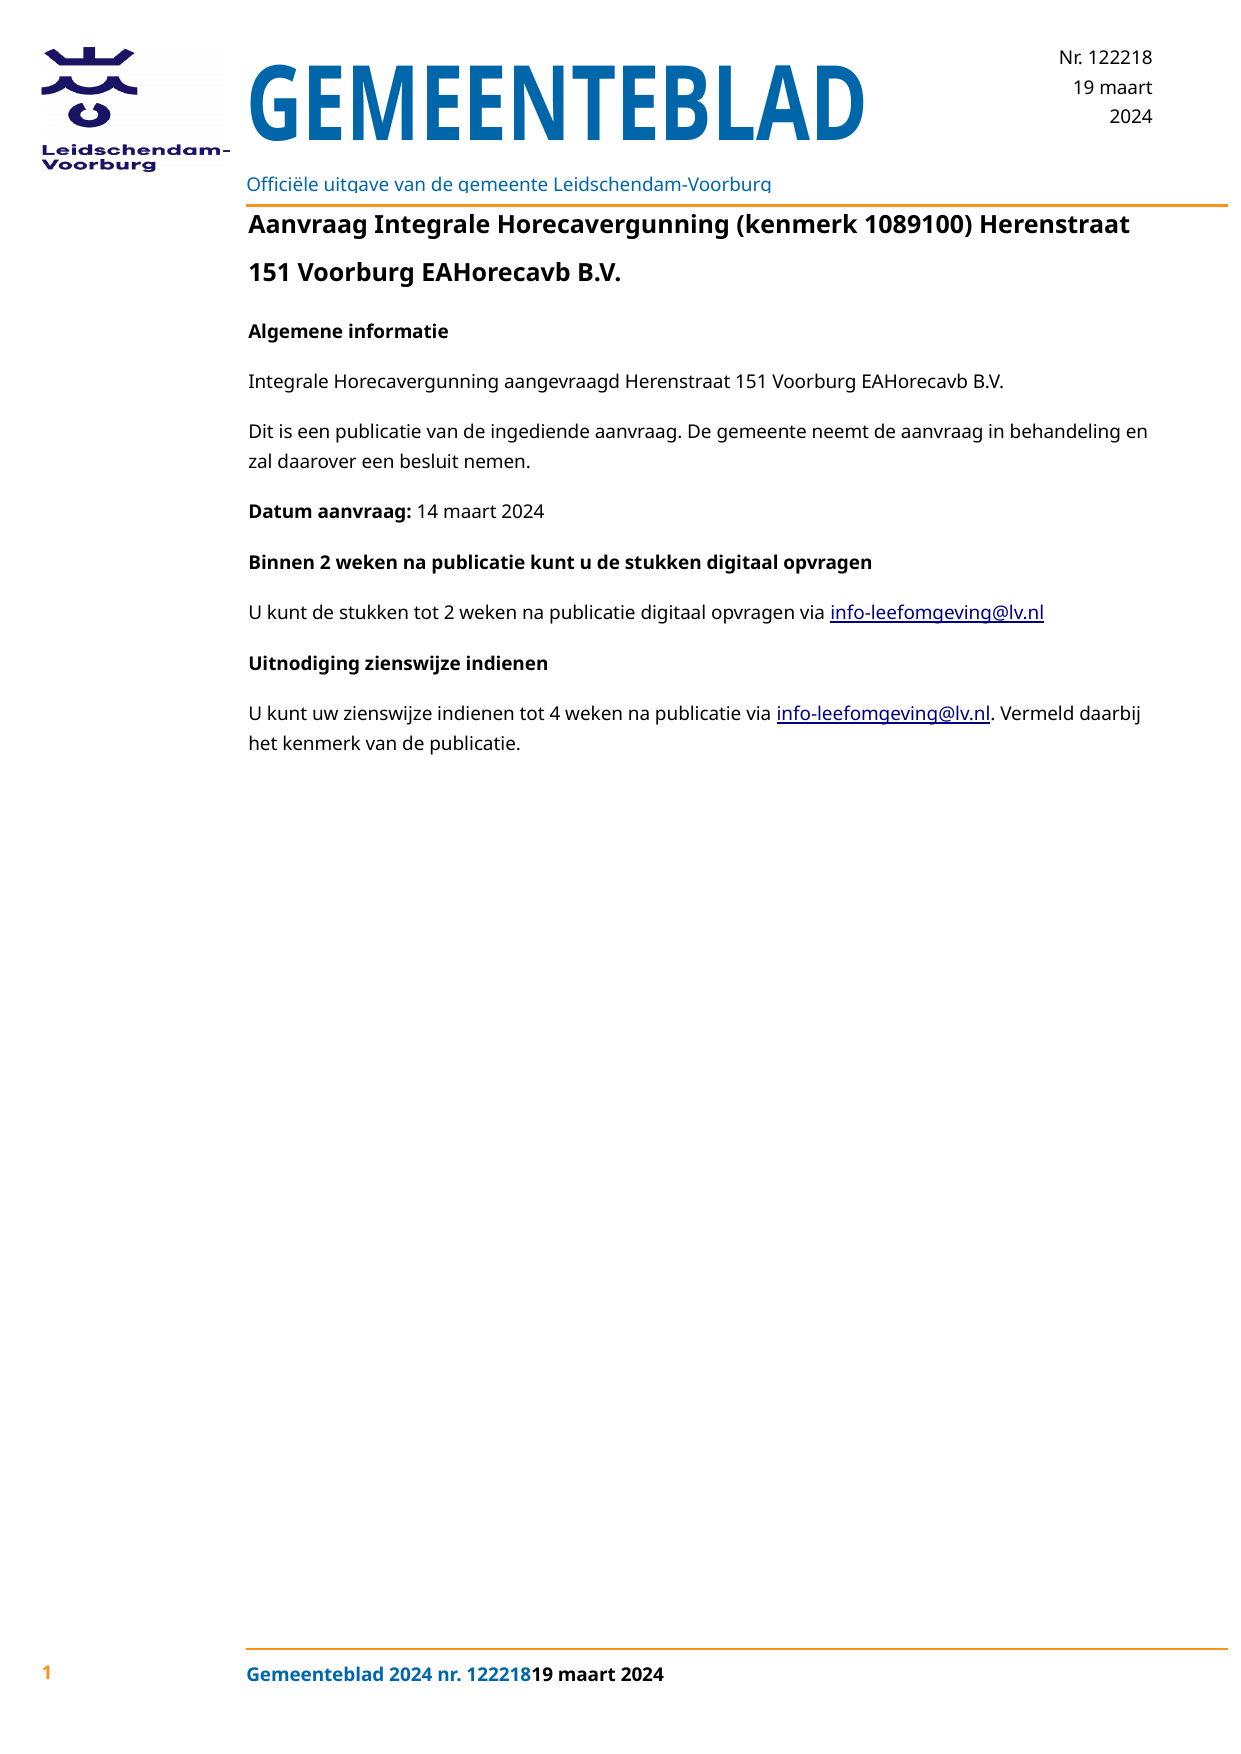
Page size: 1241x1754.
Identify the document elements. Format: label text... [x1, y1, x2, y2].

text Aanvraag Integrale Horecavergunning (kenmerk 1089100) Herenstraat 151 Voorburg EAHorecavb B.V. [248, 207, 1152, 288]
text Integrale Horecavergunning aangevraagd Herenstraat 151 Voorburg EAHorecavb B.V. [248, 368, 1152, 394]
text U kunt uw zienswijze indienen tot 4 weken na publicatie via info-leefomgeving@lv.nl. Vermeld daarbij het kenmerk van de publicatie. [248, 700, 1152, 756]
text Algemene informatie [248, 318, 1152, 344]
text Uitnodiging zienswijze indienen [248, 650, 1152, 676]
text Dit is een publicatie van de ingediende aanvraag. De gemeente neemt de aanvraag in behandeling en zal daarover een besluit nemen. [248, 419, 1152, 474]
text U kunt de stukken tot 2 weken na publicatie digitaal opvragen via info-leefomgeving@lv.nl [248, 599, 1152, 625]
text Datum aanvraag: 14 maart 2024 [248, 499, 1152, 524]
picture [41, 47, 231, 172]
text Binnen 2 weken na publicatie kunt u de stukken digitaal opvragen [248, 549, 1152, 575]
